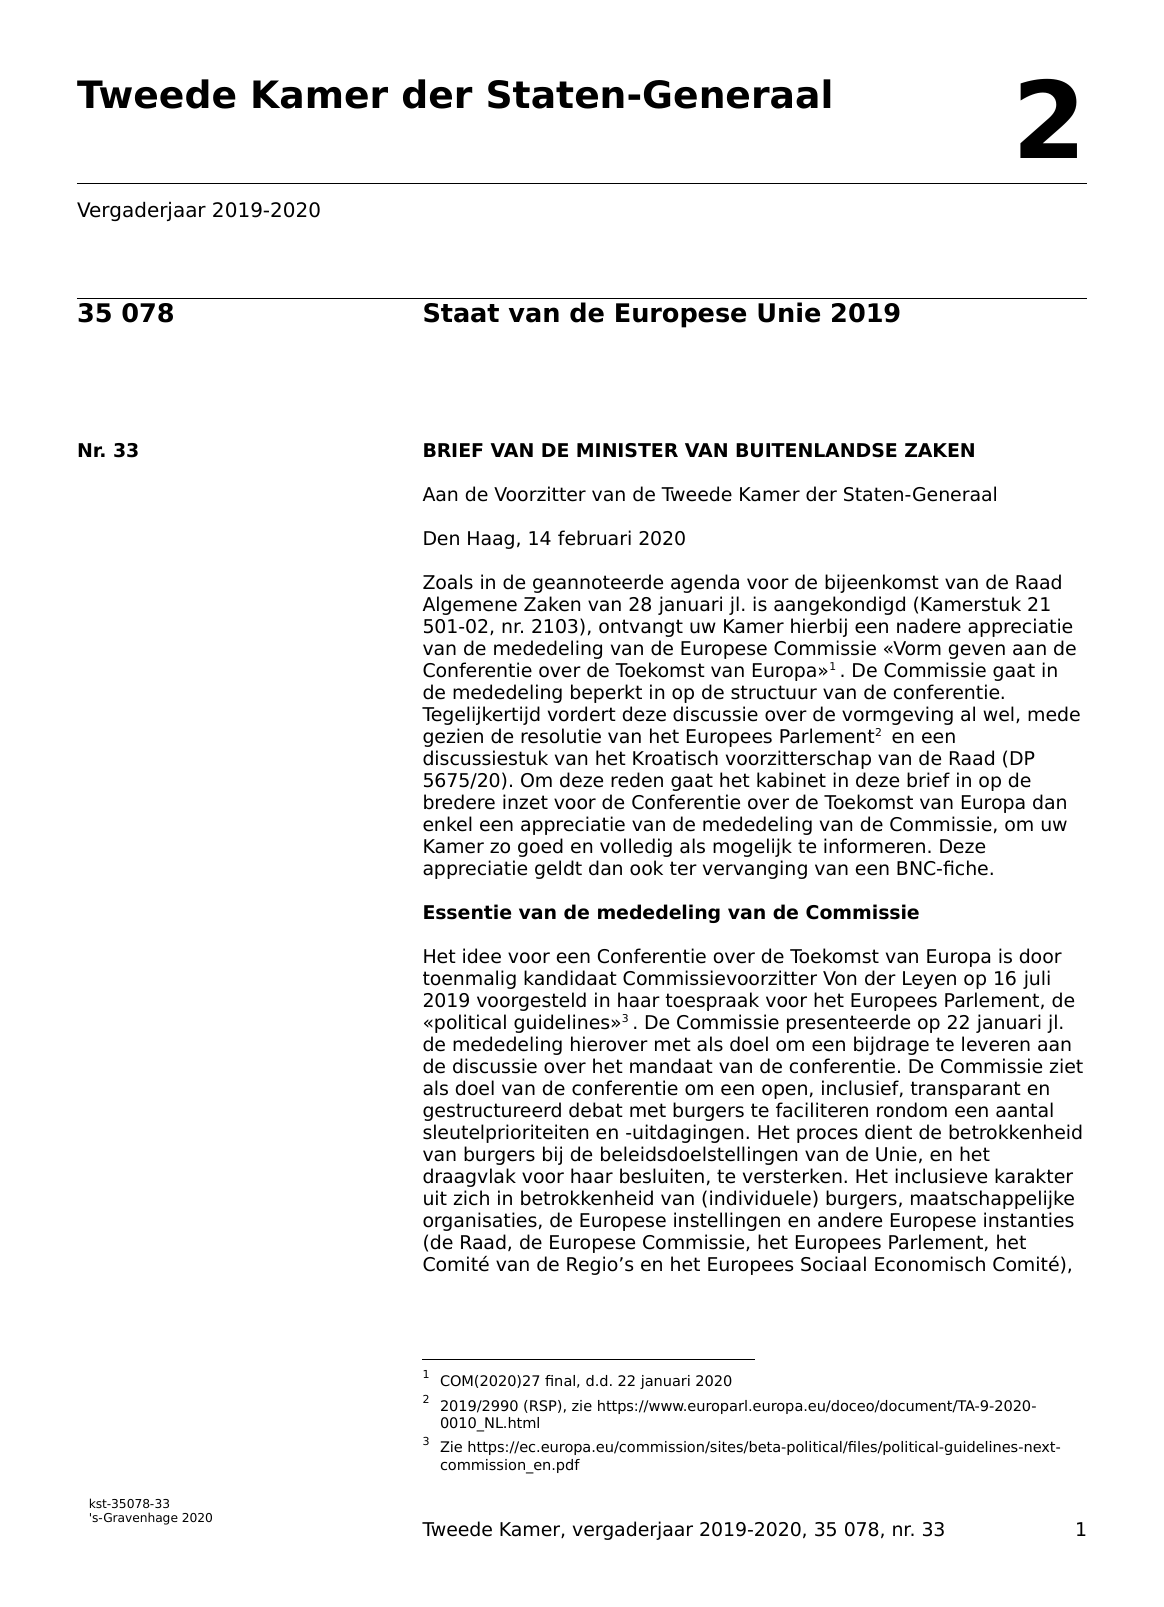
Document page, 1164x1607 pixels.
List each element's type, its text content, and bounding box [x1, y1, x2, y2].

table_cell Vergaderjaar 2019-2020 [77, 184, 1087, 298]
subtitle Nr. 33 BRIEF VAN DE MINISTER VAN BUITENLANDSE ZAKEN [77, 440, 1087, 462]
text Zie https://ec.europa.eu/commission/sites/beta-political/files/political-guidelines-next-commission_en.pdf [422, 1435, 1087, 1474]
text kst-35078-33 [88, 1497, 323, 1511]
table_header Tweede Kamer der Staten-Generaal [77, 59, 886, 183]
text 's-Gravenhage 2020 [88, 1511, 323, 1525]
text Den Haag, 14 februari 2020 [422, 528, 1087, 550]
text COM(2020)27 final, d.d. 22 januari 2020 [422, 1368, 1087, 1391]
table_header 2 [886, 59, 1087, 183]
text Zoals in de geannoteerde agenda voor de bijeenkomst van de Raad Algemene Zaken van 28 januari jl. is aangekondigd (Kamerstuk 21 501-02, nr. 2103), ontvangt uw Kamer hierbij een nadere appreciatie van de mededeling van de Europese Commissie «Vorm geven aan de Conferentie over de Toekomst van Europa». De Commissie gaat in de mededeling beperkt in op de structuur van de conferentie. Tegelijkertijd vordert deze discussie over de vormgeving al wel, mede gezien de resolutie van het Europees Parlement en een discussiestuk van het Kroatisch voorzitterschap van de Raad (DP 5675/20). Om deze reden gaat het kabinet in deze brief in op de bredere inzet voor de Conferentie over de Toekomst van Europa dan enkel een appreciatie van de mededeling van de Commissie, om uw Kamer zo goed en volledig als mogelijk te informeren. Deze appreciatie geldt dan ook ter vervanging van een BNC-fiche. [422, 572, 1087, 880]
subtitle 35 078 Staat van de Europese Unie 2019 [77, 299, 1087, 329]
text 2019/2990 (RSP), zie https://www.europarl.europa.eu/doceo/document/TA-9-2020-0010_NL.html [422, 1393, 1087, 1432]
text Het idee voor een Conferentie over de Toekomst van Europa is door toenmalig kandidaat Commissievoorzitter Von der Leyen op 16 juli 2019 voorgesteld in haar toespraak voor het Europees Parlement, de «political guidelines». De Commissie presenteerde op 22 januari jl. de mededeling hierover met als doel om een bijdrage te leveren aan de discussie over het mandaat van de conferentie. De Commissie ziet als doel van de conferentie om een open, inclusief, transparant en gestructureerd debat met burgers te faciliteren rondom een aantal sleutelprioriteiten en -uitdagingen. Het proces dient de betrokkenheid van burgers bij de beleidsdoelstellingen van de Unie, en het draagvlak voor haar besluiten, te versterken. Het inclusieve karakter uit zich in betrokkenheid van (individuele) burgers, maatschappelijke organisaties, de Europese instellingen en andere Europese instanties (de Raad, de Europese Commissie, het Europees Parlement, het Comité van de Regio’s en het Europees Sociaal Economisch Comité), [422, 946, 1087, 1276]
subtitle Essentie van de mededeling van de Commissie [422, 902, 1087, 924]
text Aan de Voorzitter van de Tweede Kamer der Staten-Generaal [422, 484, 1087, 506]
